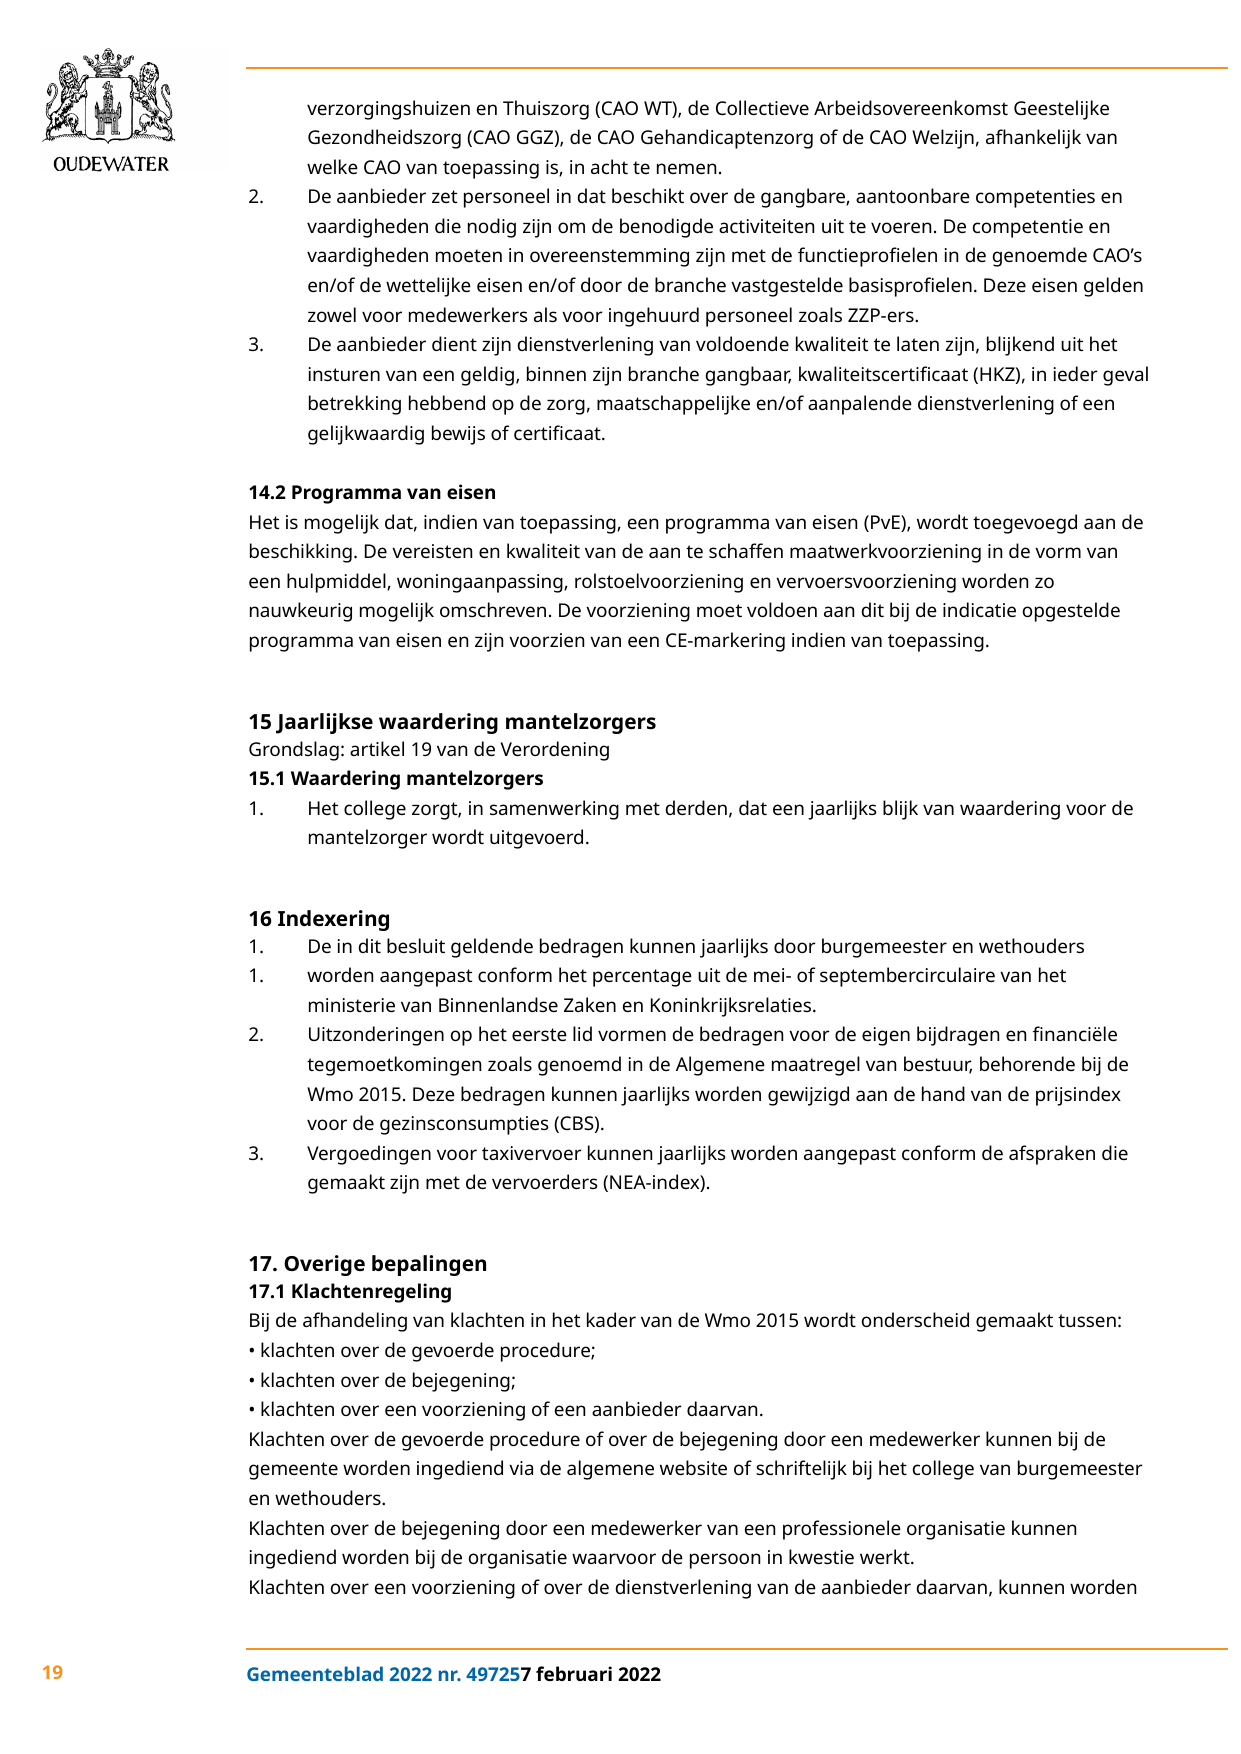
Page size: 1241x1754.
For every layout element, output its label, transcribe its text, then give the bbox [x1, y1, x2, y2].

text 16 Indexering [248, 904, 1152, 933]
text 17. Overige bepalingen [248, 1249, 1152, 1278]
text Het is mogelijk dat, indien van toepassing, een programma van eisen (PvE), wordt toegevoegd aan de beschikking. De vereisten en kwaliteit van de aan te schaffen maatwerkvoorziening in de vorm van een hulpmiddel, woningaanpassing, rolstoelvoorziening en vervoersvoorziening worden zo nauwkeurig mogelijk omschreven. De voorziening moet voldoen aan dit bij de indicatie opgestelde programma van eisen en zijn voorzien van een CE-markering indien van toepassing. [248, 509, 1152, 653]
text Bij de afhandeling van klachten in het kader van de Wmo 2015 wordt onderscheid gemaakt tussen: [248, 1308, 1152, 1333]
text 15 Jaarlijkse waardering mantelzorgers [248, 707, 1152, 736]
text • klachten over de bejegening; [248, 1367, 1152, 1392]
picture [41, 47, 231, 172]
text • klachten over een voorziening of een aanbieder daarvan. [248, 1396, 1152, 1422]
list De aanbieder zet personeel in dat beschikt over de gangbare, aantoonbare competenties en vaardigheden die nodig zijn om de benodigde activiteiten uit te voeren. De competentie en vaardigheden moeten in overeenstemming zijn met de functieprofielen in de genoemde CAO’s en/of de wettelijke eisen en/of door de branche vastgestelde basisprofielen. Deze eisen gelden zowel voor medewerkers als voor ingehuurd personeel zoals ZZP-ers. [248, 183, 1152, 328]
text 14.2 Programma van eisen [248, 479, 1152, 505]
text 15.1 Waardering mantelzorgers [248, 765, 1152, 791]
list Uitzonderingen op het eerste lid vormen de bedragen voor de eigen bijdragen en financiële tegemoetkomingen zoals genoemd in de Algemene maatregel van bestuur, behorende bij de Wmo 2015. Deze bedragen kunnen jaarlijks worden gewijzigd aan de hand van de prijsindex voor de gezinsconsumpties (CBS). [248, 1022, 1152, 1136]
text • klachten over de gevoerde procedure; [248, 1337, 1152, 1363]
text Klachten over de bejegening door een medewerker van een professionele organisatie kunnen ingediend worden bij de organisatie waarvoor de persoon in kwestie werkt. [248, 1515, 1152, 1570]
text Grondslag: artikel 19 van de Verordening [248, 736, 1152, 761]
list De in dit besluit geldende bedragen kunnen jaarlijks door burgemeester en wethouders [248, 933, 1152, 959]
list De aanbieder dient zijn dienstverlening van voldoende kwaliteit te laten zijn, blijkend uit het insturen van een geldig, binnen zijn branche gangbaar, kwaliteitscertificaat (HKZ), in ieder geval betrekking hebbend op de zorg, maatschappelijke en/of aanpalende dienstverlening of een gelijkwaardig bewijs of certificaat. [248, 331, 1152, 446]
list Het college zorgt, in samenwerking met derden, dat een jaarlijks blijk van waardering voor de mantelzorger wordt uitgevoerd. [248, 795, 1152, 850]
text 17.1 Klachtenregeling [248, 1278, 1152, 1304]
text Klachten over de gevoerde procedure of over de bejegening door een medewerker kunnen bij de gemeente worden ingediend via de algemene website of schriftelijk bij het college van burgemeester en wethouders. [248, 1426, 1152, 1511]
list Vergoedingen voor taxivervoer kunnen jaarlijks worden aangepast conform de afspraken die gemaakt zijn met de vervoerders (NEA-index). [248, 1140, 1152, 1195]
list verzorgingshuizen en Thuiszorg (CAO WT), de Collectieve Arbeidsovereenkomst Geestelijke Gezondheidszorg (CAO GGZ), de CAO Gehandicaptenzorg of de CAO Welzijn, afhankelijk van welke CAO van toepassing is, in acht te nemen. [248, 95, 1152, 180]
list worden aangepast conform het percentage uit de mei- of septembercirculaire van het ministerie van Binnenlandse Zaken en Koninkrijksrelaties. [248, 962, 1152, 1018]
text Klachten over een voorziening of over de dienstverlening van de aanbieder daarvan, kunnen worden [248, 1574, 1152, 1599]
